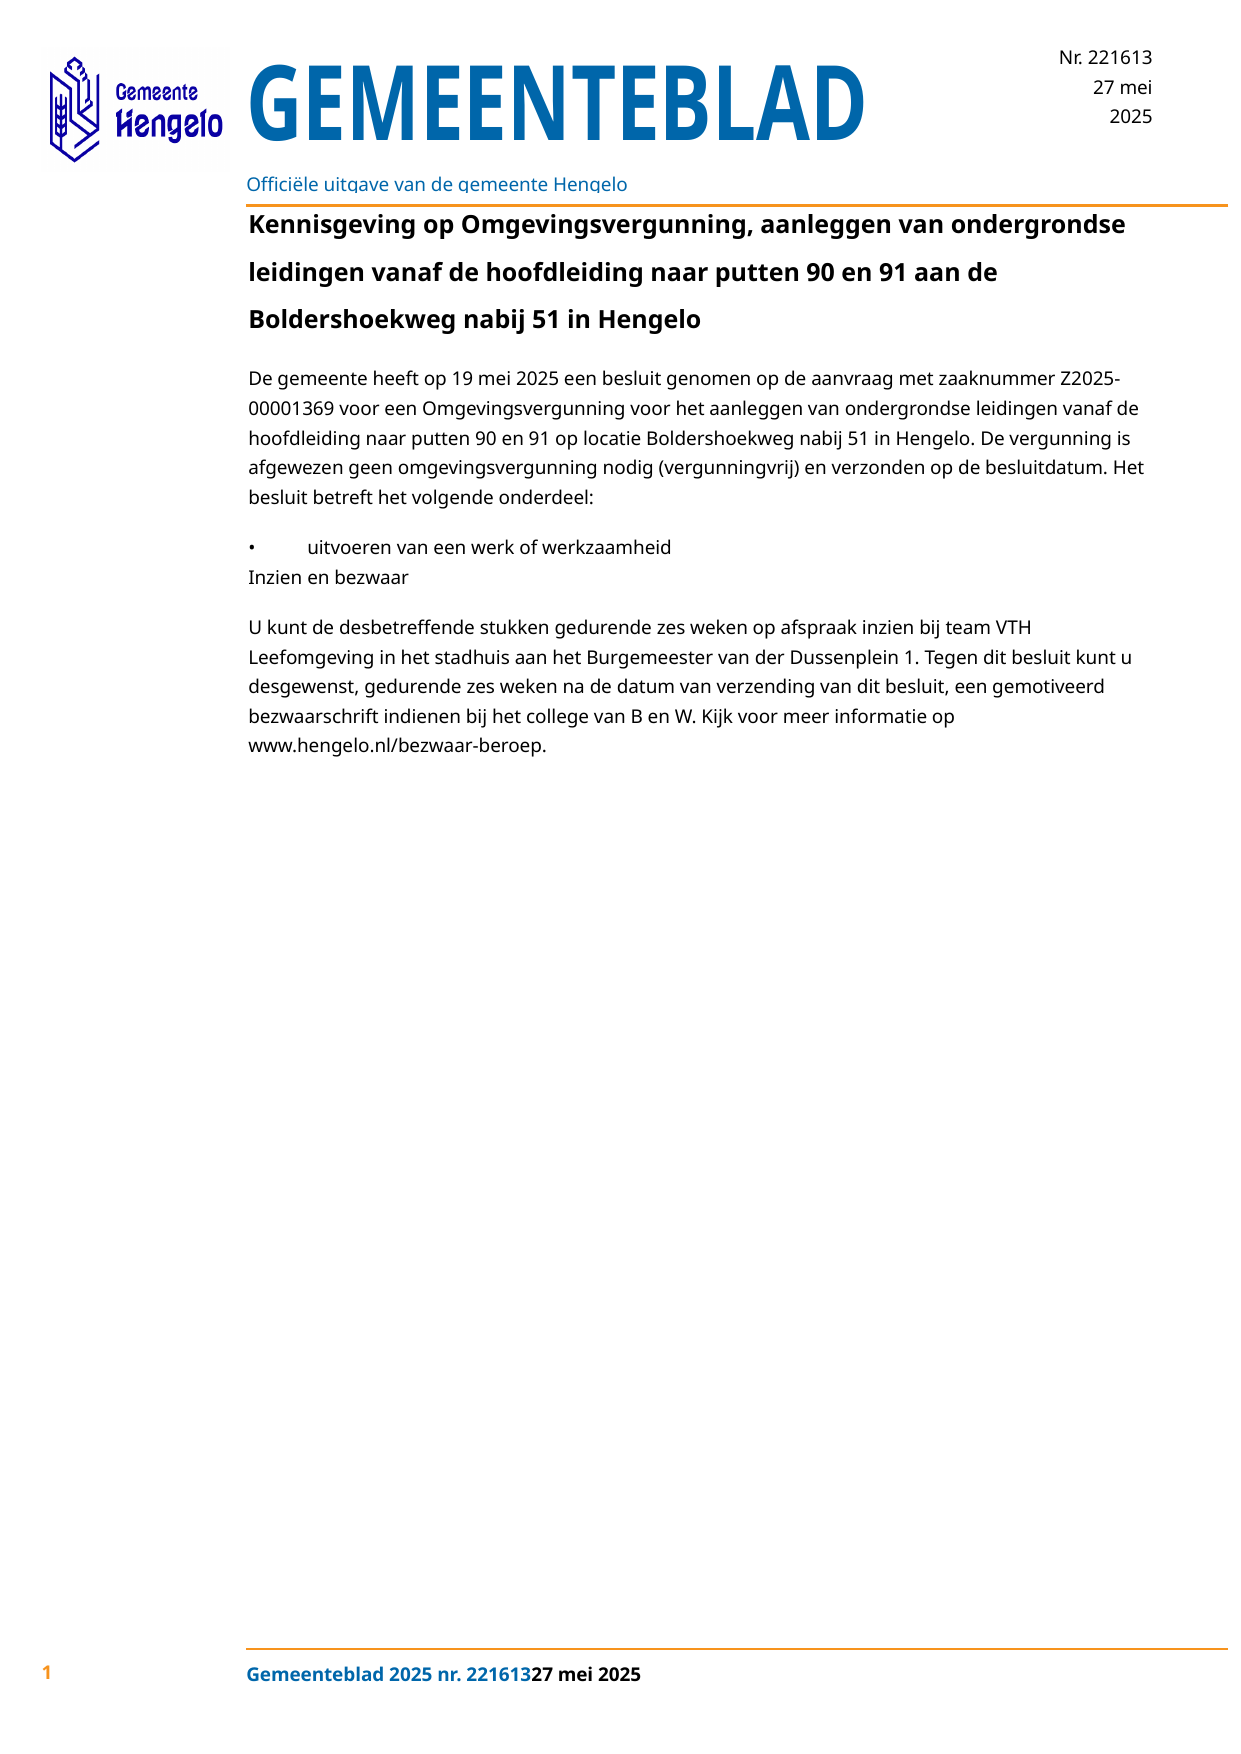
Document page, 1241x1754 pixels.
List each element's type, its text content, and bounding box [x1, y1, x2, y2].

list uitvoeren van een werk of werkzaamheid [248, 534, 1152, 560]
text U kunt de desbetreffende stukken gedurende zes weken op afspraak inzien bij team VTH Leefomgeving in het stadhuis aan het Burgemeester van der Dussenplein 1. Tegen dit besluit kunt u desgewenst, gedurende zes weken na de datum van verzending van dit besluit, een gemotiveerd bezwaarschrift indienen bij het college van B en W. Kijk voor meer informatie op www.hengelo.nl/bezwaar-beroep. [248, 614, 1152, 758]
text Kennisgeving op Omgevingsvergunning, aanleggen van ondergrondse leidingen vanaf de hoofdleiding naar putten 90 en 91 aan de Boldershoekweg nabij 51 in Hengelo [248, 207, 1152, 336]
picture [41, 47, 231, 172]
text Inzien en bezwaar [248, 564, 1152, 589]
text De gemeente heeft op 19 mei 2025 een besluit genomen op de aanvraag met zaaknummer Z2025-00001369 voor een Omgevingsvergunning voor het aanleggen van ondergrondse leidingen vanaf de hoofdleiding naar putten 90 en 91 op locatie Boldershoekweg nabij 51 in Hengelo. De vergunning is afgewezen geen omgevingsvergunning nodig (vergunningvrij) en verzonden op de besluitdatum. Het besluit betreft het volgende onderdeel: [248, 366, 1152, 509]
